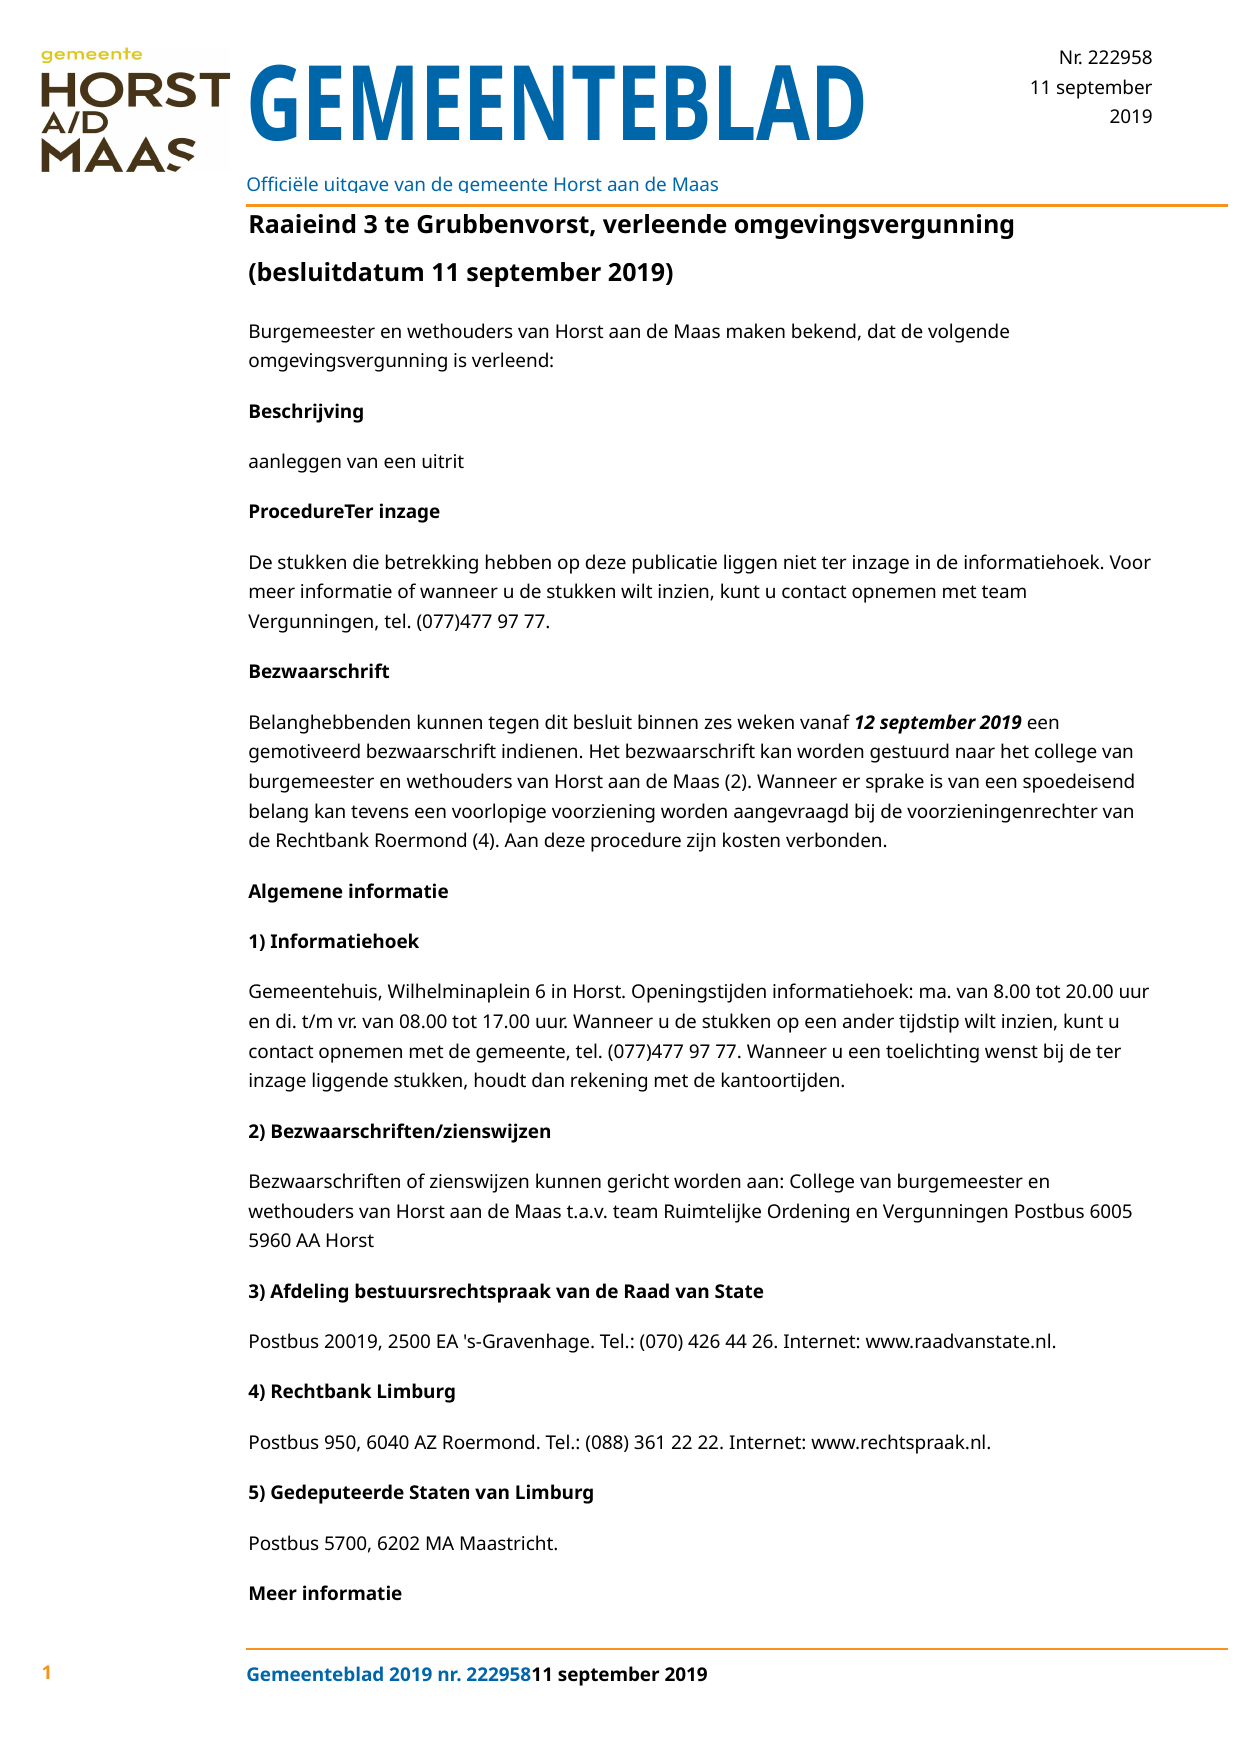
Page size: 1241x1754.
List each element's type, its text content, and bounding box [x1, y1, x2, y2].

text 4) Rechtbank Limburg [248, 1379, 1152, 1404]
text 5) Gedeputeerde Staten van Limburg [248, 1479, 1152, 1505]
text Postbus 950, 6040 AZ Roermond. Tel.: (088) 361 22 22. Internet: www.rechtspraak.nl. [248, 1429, 1152, 1455]
text Gemeentehuis, Wilhelminaplein 6 in Horst. Openingstijden informatiehoek: ma. van 8.00 tot 20.00 uur en di. t/m vr. van 08.00 tot 17.00 uur. Wanneer u de stukken op een ander tijdstip wilt inzien, kunt u contact opnemen met de gemeente, tel. (077)477 97 77. Wanneer u een toelichting wenst bij de ter inzage liggende stukken, houdt dan rekening met de kantoortijden. [248, 979, 1152, 1093]
text Meer informatie [248, 1580, 1152, 1606]
text 1) Informatiehoek [248, 928, 1152, 954]
text Postbus 5700, 6202 MA Maastricht. [248, 1530, 1152, 1556]
text 3) Afdeling bestuursrechtspraak van de Raad van State [248, 1278, 1152, 1304]
text ProcedureTer inzage [248, 499, 1152, 524]
text aanleggen van een uitrit [248, 448, 1152, 474]
text Bezwaarschrift [248, 659, 1152, 684]
text Algemene informatie [248, 878, 1152, 904]
text Beschrijving [248, 398, 1152, 424]
text Postbus 20019, 2500 EA 's-Gravenhage. Tel.: (070) 426 44 26. Internet: www.raadvanstate.nl. [248, 1328, 1152, 1354]
text Raaieind 3 te Grubbenvorst, verleende omgevingsvergunning (besluitdatum 11 september 2019) [248, 207, 1152, 288]
text Bezwaarschriften of zienswijzen kunnen gericht worden aan: College van burgemeester en wethouders van Horst aan de Maas t.a.v. team Ruimtelijke Ordening en Vergunningen Postbus 6005 5960 AA Horst [248, 1168, 1152, 1253]
text Belanghebbenden kunnen tegen dit besluit binnen zes weken vanaf 12 september 2019 een gemotiveerd bezwaarschrift indienen. Het bezwaarschrift kan worden gestuurd naar het college van burgemeester en wethouders van Horst aan de Maas (2). Wanneer er sprake is van een spoedeisend belang kan tevens een voorlopige voorziening worden aangevraagd bij de voorzieningenrechter van de Rechtbank Roermond (4). Aan deze procedure zijn kosten verbonden. [248, 709, 1152, 853]
text De stukken die betrekking hebben op deze publicatie liggen niet ter inzage in de informatiehoek. Voor meer informatie of wanneer u de stukken wilt inzien, kunt u contact opnemen met team Vergunningen, tel. (077)477 97 77. [248, 549, 1152, 634]
picture [41, 47, 231, 172]
text 2) Bezwaarschriften/zienswijzen [248, 1118, 1152, 1144]
text Burgemeester en wethouders van Horst aan de Maas maken bekend, dat de volgende omgevingsvergunning is verleend: [248, 318, 1152, 373]
